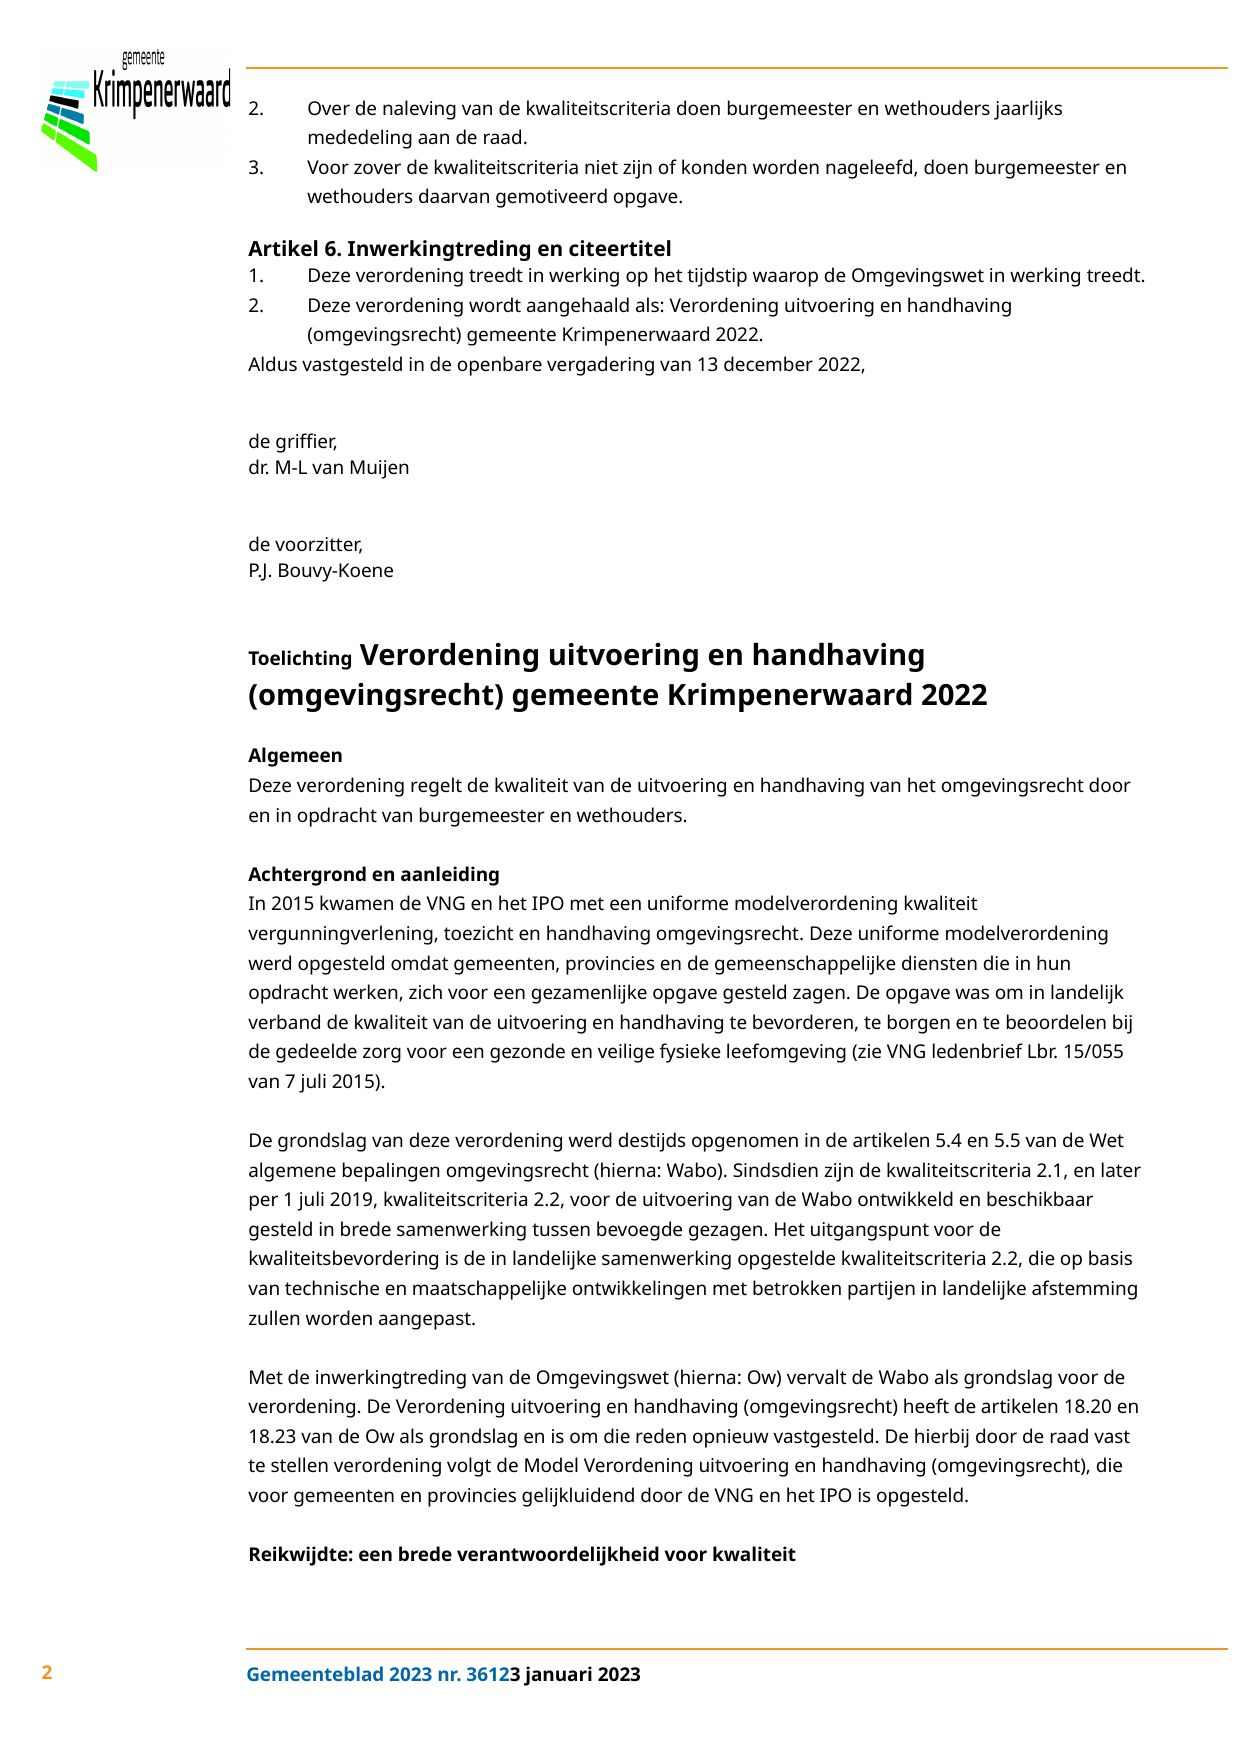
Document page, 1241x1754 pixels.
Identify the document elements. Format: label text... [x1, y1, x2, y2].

text dr. M-L van Muijen [248, 454, 1152, 480]
picture [41, 47, 231, 172]
text In 2015 kwamen de VNG en het IPO met een uniforme modelverordening kwaliteit vergunningverlening, toezicht en handhaving omgevingsrecht. Deze uniforme modelverordening werd opgesteld omdat gemeenten, provincies en de gemeenschappelijke diensten die in hun opdracht werken, zich voor een gezamenlijke opgave gesteld zagen. De opgave was om in landelijk verband de kwaliteit van de uitvoering en handhaving te bevorderen, te borgen en te beoordelen bij de gedeelde zorg voor een gezonde en veilige fysieke leefomgeving (zie VNG ledenbrief Lbr. 15/055 van 7 juli 2015). [248, 891, 1152, 1094]
text de voorzitter, [248, 531, 1152, 557]
text Deze verordening regelt de kwaliteit van de uitvoering en handhaving van het omgevingsrecht door en in opdracht van burgemeester en wethouders. [248, 772, 1152, 828]
text P.J. Bouvy-Koene [248, 557, 1152, 583]
text Achtergrond en aanleiding [248, 861, 1152, 887]
list Over de naleving van de kwaliteitscriteria doen burgemeester en wethouders jaarlijks mededeling aan de raad. [248, 95, 1152, 150]
list Voor zover de kwaliteitscriteria niet zijn of konden worden nageleefd, doen burgemeester en wethouders daarvan gemotiveerd opgave. [248, 154, 1152, 209]
text Algemeen [248, 743, 1152, 768]
list Deze verordening treedt in werking op het tijdstip waarop de Omgevingswet in werking treedt. [248, 262, 1152, 288]
text Met de inwerkingtreding van de Omgevingswet (hierna: Ow) vervalt de Wabo als grondslag voor de verordening. De Verordening uitvoering en handhaving (omgevingsrecht) heeft de artikelen 18.20 en 18.23 van de Ow als grondslag en is om die reden opnieuw vastgesteld. De hierbij door de raad vast te stellen verordening volgt de Model Verordening uitvoering en handhaving (omgevingsrecht), die voor gemeenten en provincies gelijkluidend door de VNG en het IPO is opgesteld. [248, 1364, 1152, 1508]
text de griffier, [248, 428, 1152, 454]
text Toelichting Verordening uitvoering en handhaving (omgevingsrecht) gemeente Krimpenerwaard 2022 [248, 634, 1152, 713]
text Artikel 6. Inwerkingtreding en citeertitel [248, 234, 1152, 262]
text De grondslag van deze verordening werd destijds opgenomen in de artikelen 5.4 en 5.5 van de Wet algemene bepalingen omgevingsrecht (hierna: Wabo). Sindsdien zijn de kwaliteitscriteria 2.1, en later per 1 juli 2019, kwaliteitscriteria 2.2, voor de uitvoering van de Wabo ontwikkeld en beschikbaar gesteld in brede samenwerking tussen bevoegde gezagen. Het uitgangspunt voor de kwaliteitsbevordering is de in landelijke samenwerking opgestelde kwaliteitscriteria 2.2, die op basis van technische en maatschappelijke ontwikkelingen met betrokken partijen in landelijke afstemming zullen worden aangepast. [248, 1127, 1152, 1331]
text Reikwijdte: een brede verantwoordelijkheid voor kwaliteit [248, 1541, 1152, 1567]
list Deze verordening wordt aangehaald als: Verordening uitvoering en handhaving (omgevingsrecht) gemeente Krimpenerwaard 2022. [248, 292, 1152, 347]
text Aldus vastgesteld in de openbare vergadering van 13 december 2022, [248, 351, 1152, 377]
